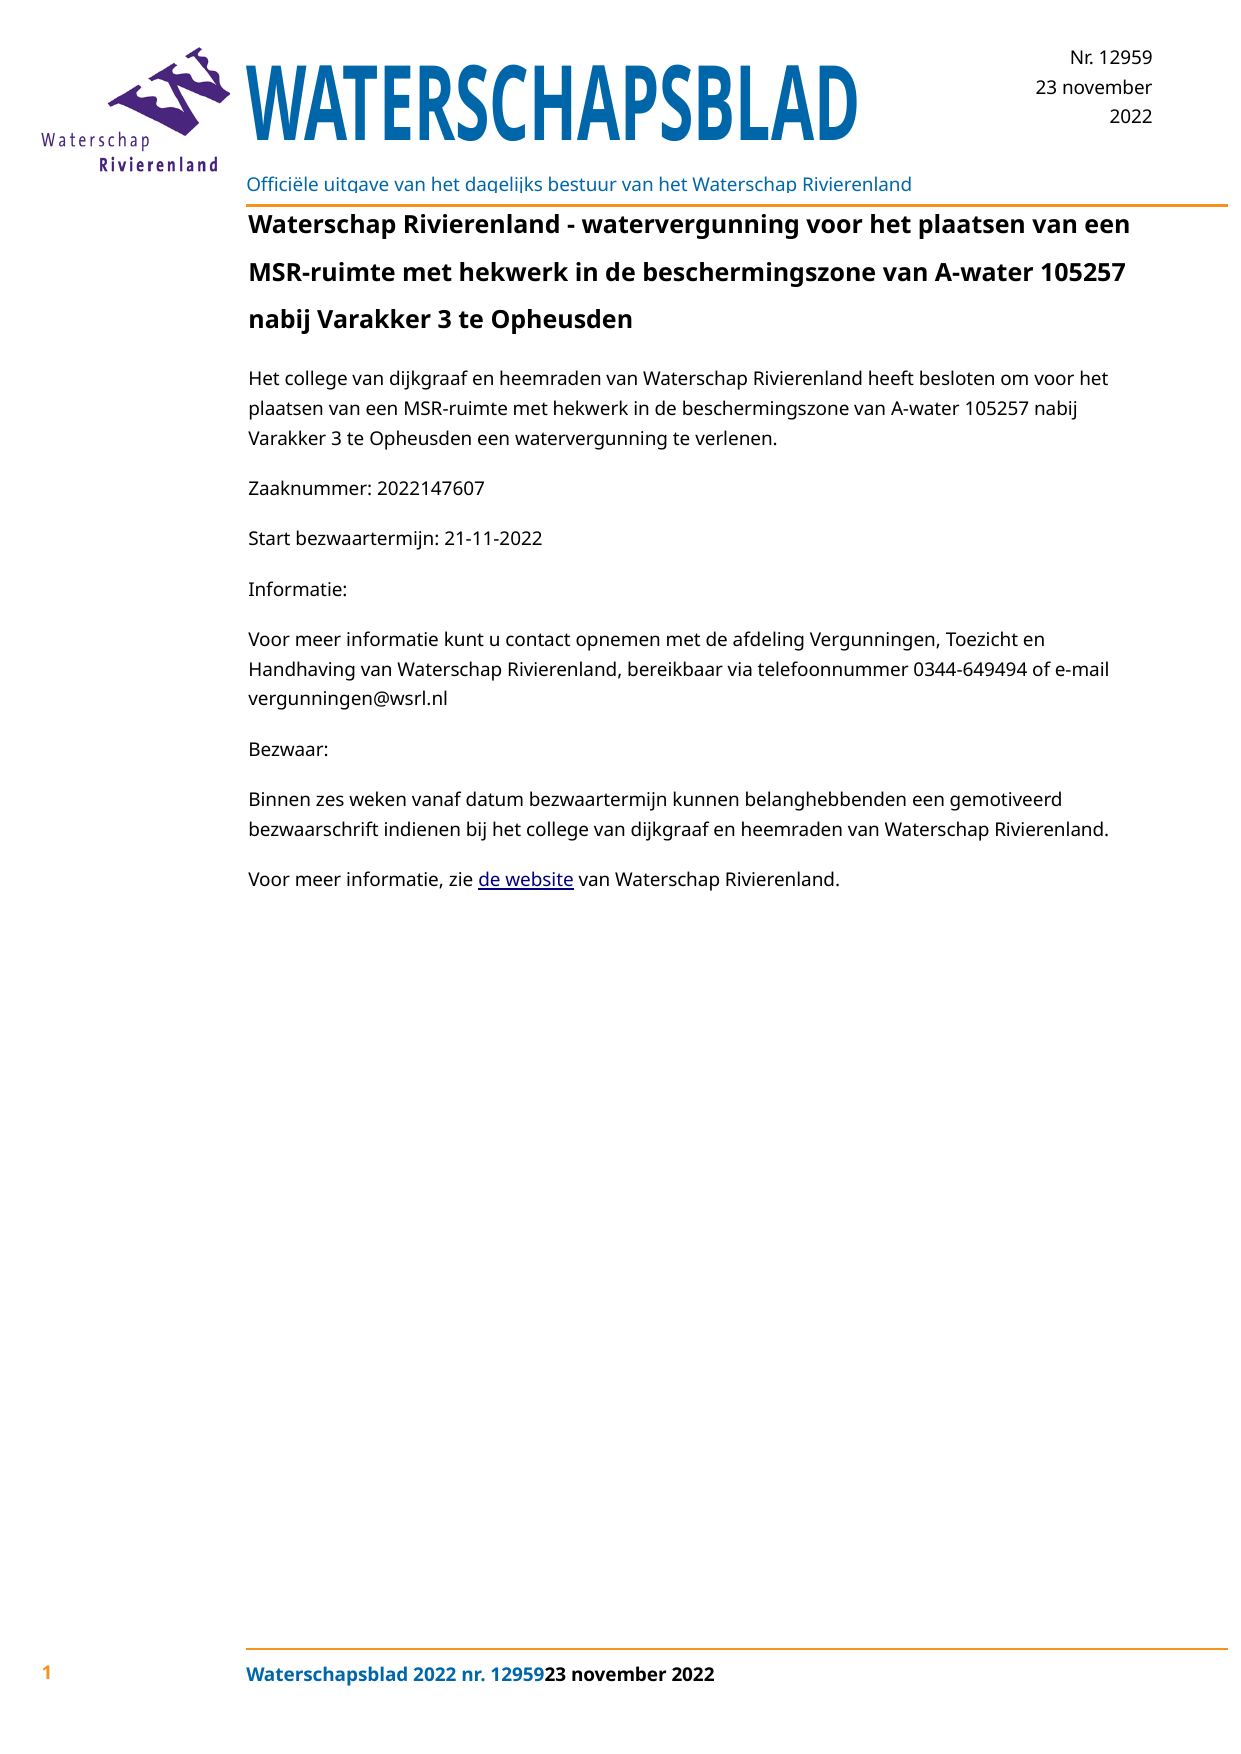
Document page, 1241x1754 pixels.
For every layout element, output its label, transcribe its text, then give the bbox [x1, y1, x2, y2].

text Waterschap Rivierenland - watervergunning voor het plaatsen van een MSR-ruimte met hekwerk in de beschermingszone van A-water 105257 nabij Varakker 3 te Opheusden [248, 207, 1152, 336]
picture [41, 47, 231, 172]
text Binnen zes weken vanaf datum bezwaartermijn kunnen belanghebbenden een gemotiveerd bezwaarschrift indienen bij het college van dijkgraaf en heemraden van Waterschap Rivierenland. [248, 786, 1152, 842]
text Voor meer informatie, zie de website van Waterschap Rivierenland. [248, 866, 1152, 892]
text Start bezwaartermijn: 21-11-2022 [248, 526, 1152, 551]
text Bezwaar: [248, 736, 1152, 762]
text Zaaknummer: 2022147607 [248, 475, 1152, 501]
text Het college van dijkgraaf en heemraden van Waterschap Rivierenland heeft besloten om voor het plaatsen van een MSR-ruimte met hekwerk in de beschermingszone van A-water 105257 nabij Varakker 3 te Opheusden een watervergunning te verlenen. [248, 366, 1152, 450]
text Informatie: [248, 576, 1152, 602]
text Voor meer informatie kunt u contact opnemen met de afdeling Vergunningen, Toezicht en Handhaving van Waterschap Rivierenland, bereikbaar via telefoonnummer 0344-649494 of e-mail vergunningen@wsrl.nl [248, 626, 1152, 711]
